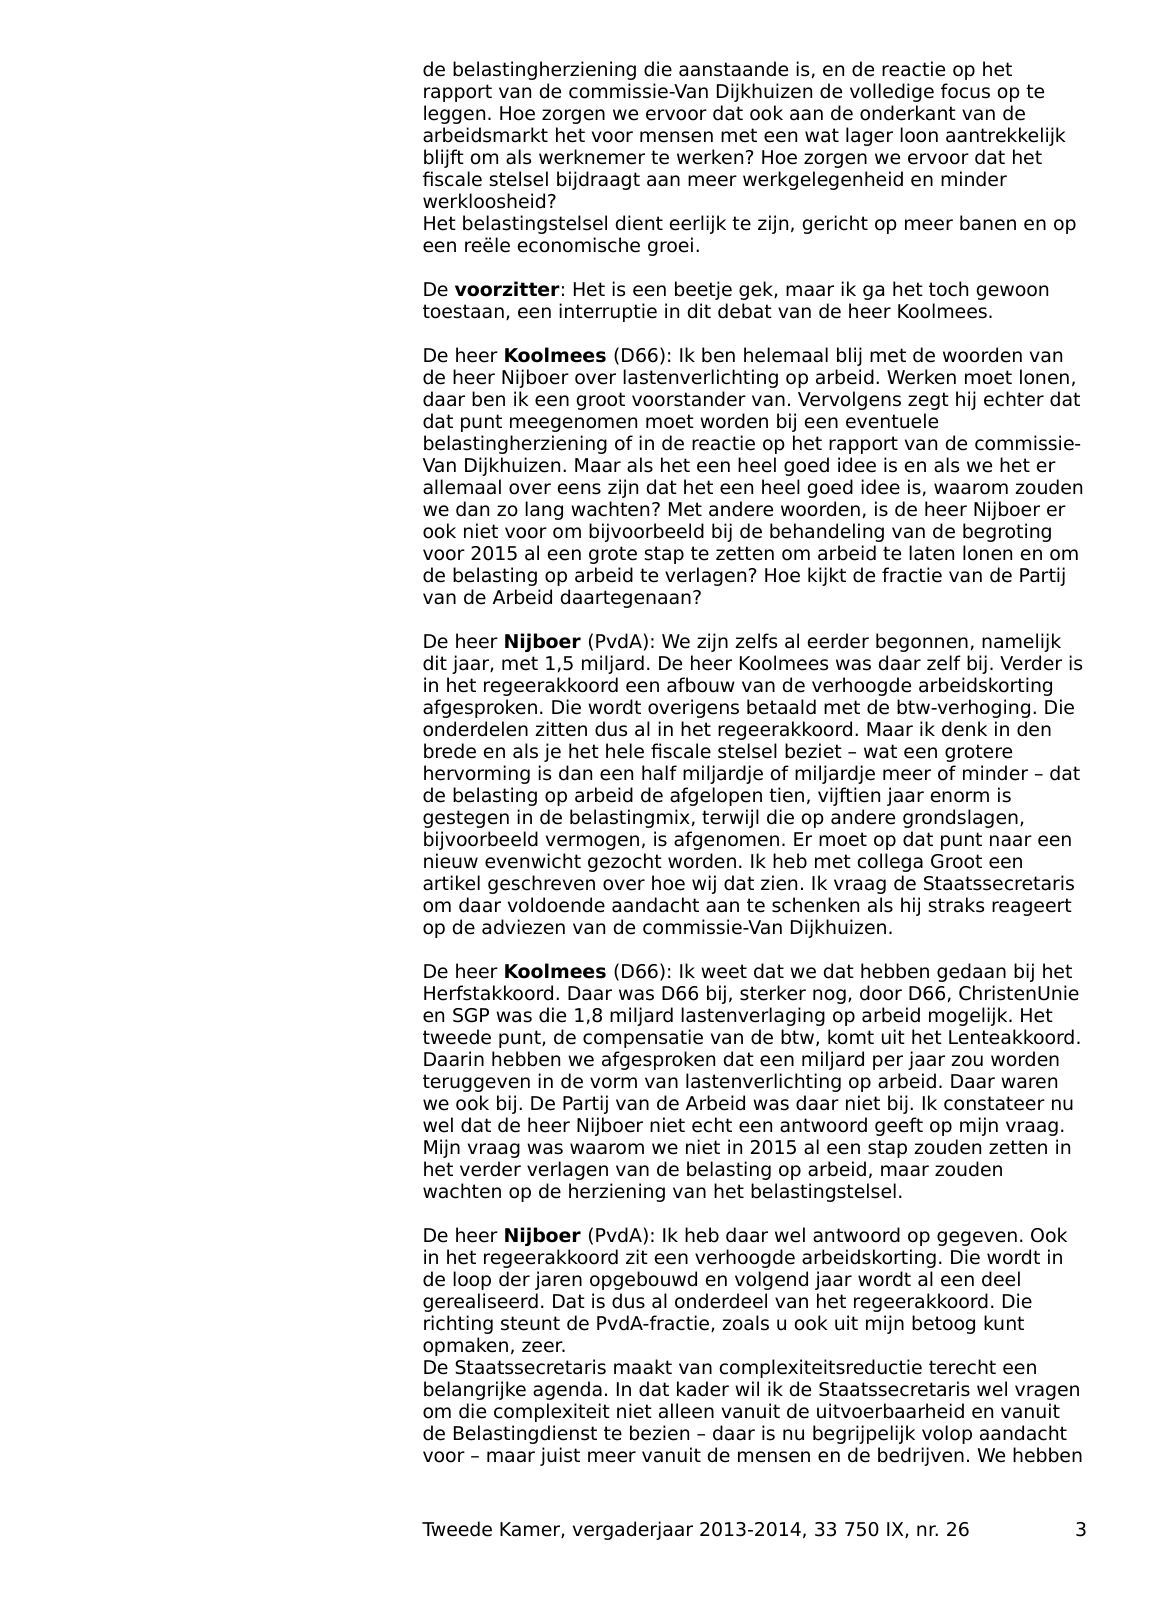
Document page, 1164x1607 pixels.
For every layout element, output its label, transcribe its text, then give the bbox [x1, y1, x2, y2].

text De voorzitter: Het is een beetje gek, maar ik ga het toch gewoon toestaan, een interruptie in dit debat van de heer Koolmees. [422, 279, 1087, 323]
text De heer Koolmees (D66): Ik ben helemaal blij met de woorden van de heer Nijboer over lastenverlichting op arbeid. Werken moet lonen, daar ben ik een groot voorstander van. Vervolgens zegt hij echter dat dat punt meegenomen moet worden bij een eventuele belastingherziening of in de reactie op het rapport van de commissie-Van Dijkhuizen. Maar als het een heel goed idee is en als we het er allemaal over eens zijn dat het een heel goed idee is, waarom zouden we dan zo lang wachten? Met andere woorden, is de heer Nijboer er ook niet voor om bijvoorbeeld bij de behandeling van de begroting voor 2015 al een grote stap te zetten om arbeid te laten lonen en om de belasting op arbeid te verlagen? Hoe kijkt de fractie van de Partij van de Arbeid daartegenaan? [422, 345, 1087, 609]
text De heer Nijboer (PvdA): We zijn zelfs al eerder begonnen, namelijk dit jaar, met 1,5 miljard. De heer Koolmees was daar zelf bij. Verder is in het regeerakkoord een afbouw van de verhoogde arbeidskorting afgesproken. Die wordt overigens betaald met de btw-verhoging. Die onderdelen zitten dus al in het regeerakkoord. Maar ik denk in den brede en als je het hele fiscale stelsel beziet – wat een grotere hervorming is dan een half miljardje of miljardje meer of minder – dat de belasting op arbeid de afgelopen tien, vijftien jaar enorm is gestegen in de belastingmix, terwijl die op andere grondslagen, bijvoorbeeld vermogen, is afgenomen. Er moet op dat punt naar een nieuw evenwicht gezocht worden. Ik heb met collega Groot een artikel geschreven over hoe wij dat zien. Ik vraag de Staatssecretaris om daar voldoende aandacht aan te schenken als hij straks reageert op de adviezen van de commissie-Van Dijkhuizen. [422, 631, 1087, 939]
text De heer Nijboer (PvdA): Ik heb daar wel antwoord op gegeven. Ook in het regeerakkoord zit een verhoogde arbeidskorting. Die wordt in de loop der jaren opgebouwd en volgend jaar wordt al een deel gerealiseerd. Dat is dus al onderdeel van het regeerakkoord. Die richting steunt de PvdA-fractie, zoals u ook uit mijn betoog kunt opmaken, zeer. [422, 1225, 1087, 1357]
text De heer Koolmees (D66): Ik weet dat we dat hebben gedaan bij het Herfstakkoord. Daar was D66 bij, sterker nog, door D66, ChristenUnie en SGP was die 1,8 miljard lastenverlaging op arbeid mogelijk. Het tweede punt, de compensatie van de btw, komt uit het Lenteakkoord. Daarin hebben we afgesproken dat een miljard per jaar zou worden teruggeven in de vorm van lastenverlichting op arbeid. Daar waren we ook bij. De Partij van de Arbeid was daar niet bij. Ik constateer nu wel dat de heer Nijboer niet echt een antwoord geeft op mijn vraag. Mijn vraag was waarom we niet in 2015 al een stap zouden zetten in het verder verlagen van de belasting op arbeid, maar zouden wachten op de herziening van het belastingstelsel. [422, 961, 1087, 1203]
text de belastingherziening die aanstaande is, en de reactie op het rapport van de commissie-Van Dijkhuizen de volledige focus op te leggen. Hoe zorgen we ervoor dat ook aan de onderkant van de arbeidsmarkt het voor mensen met een wat lager loon aantrekkelijk blijft om als werknemer te werken? Hoe zorgen we ervoor dat het fiscale stelsel bijdraagt aan meer werkgelegenheid en minder werkloosheid? [422, 59, 1087, 213]
text De Staatssecretaris maakt van complexiteitsreductie terecht een belangrijke agenda. In dat kader wil ik de Staatssecretaris wel vragen om die complexiteit niet alleen vanuit de uitvoerbaarheid en vanuit de Belastingdienst te bezien – daar is nu begrijpelijk volop aandacht voor – maar juist meer vanuit de mensen en de bedrijven. We hebben [422, 1357, 1087, 1467]
text Het belastingstelsel dient eerlijk te zijn, gericht op meer banen en op een reële economische groei. [422, 213, 1087, 257]
